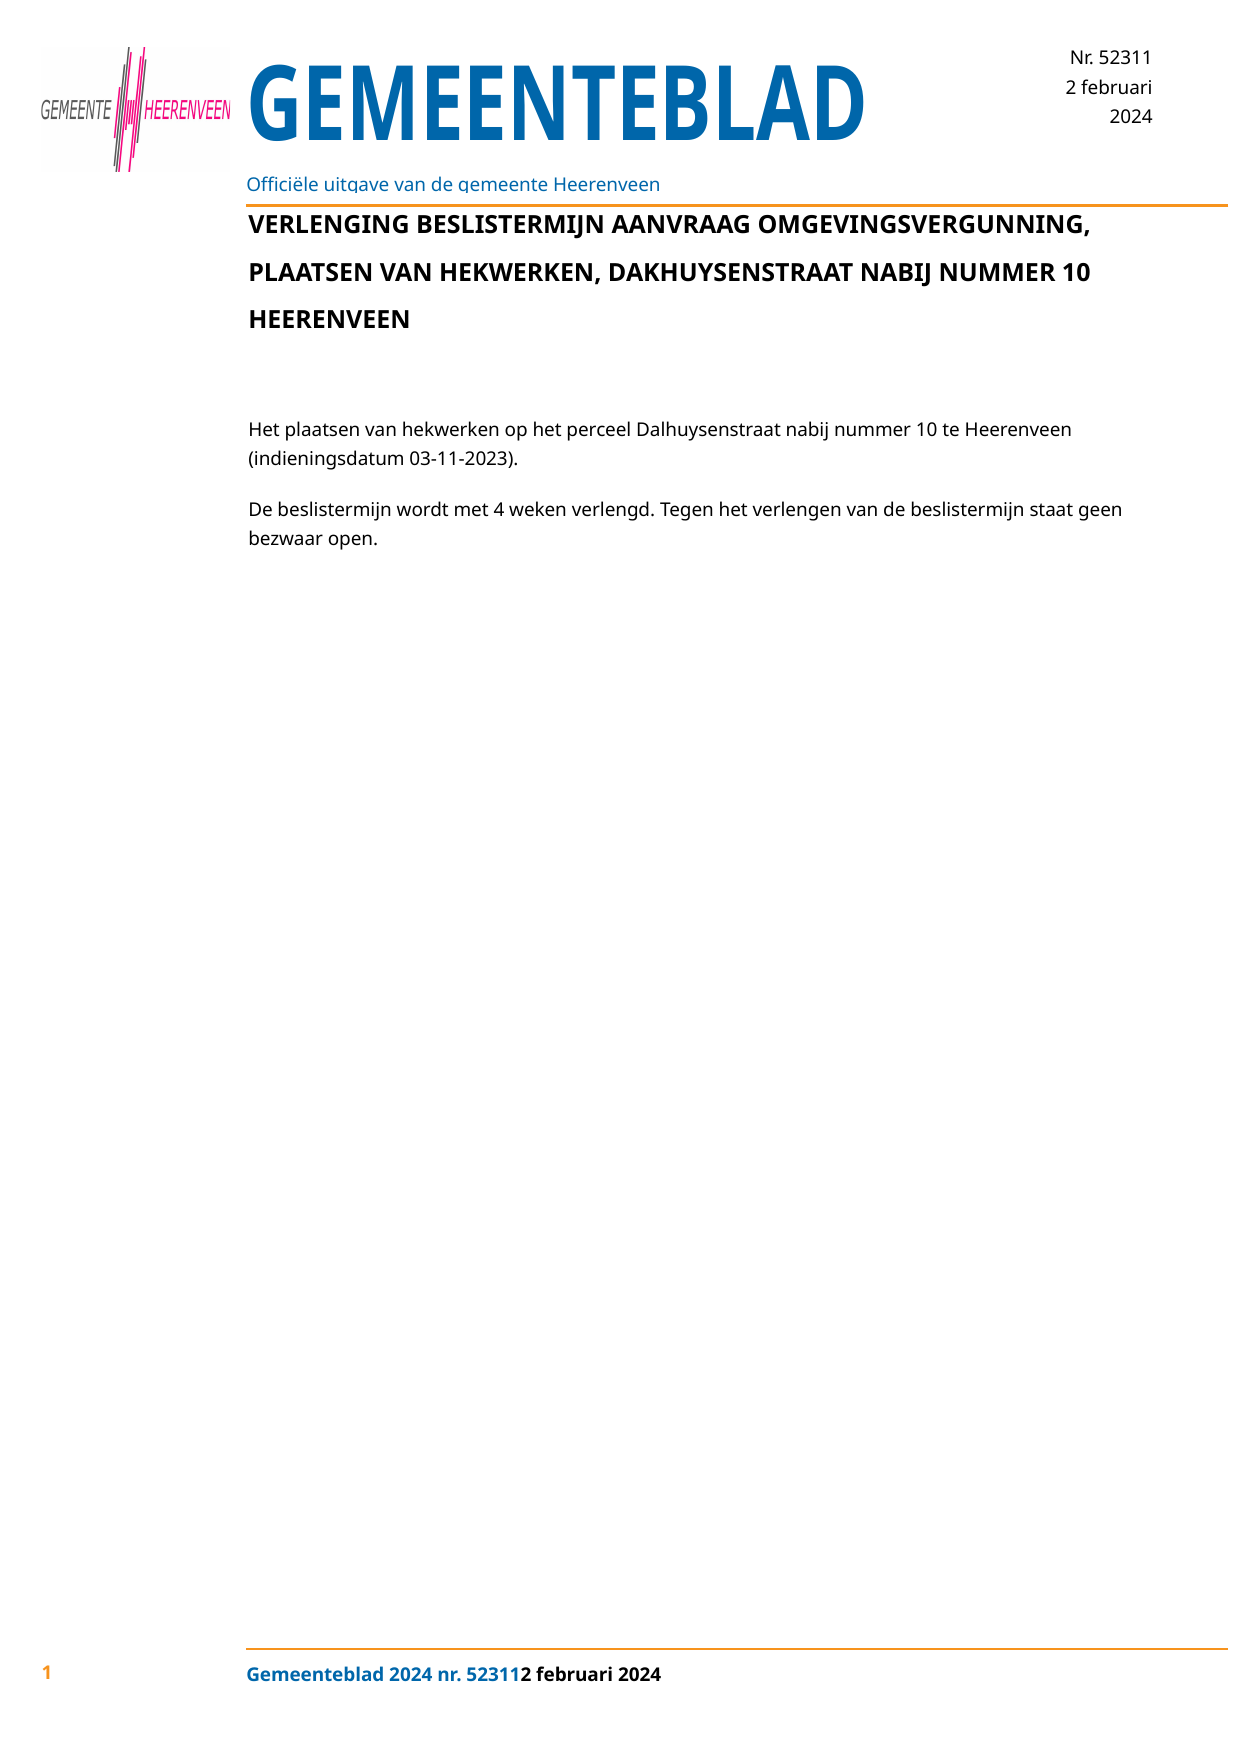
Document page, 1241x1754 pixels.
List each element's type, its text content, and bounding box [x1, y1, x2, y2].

text De beslistermijn wordt met 4 weken verlengd. Tegen het verlengen van de beslistermijn staat geen bezwaar open. [248, 496, 1152, 551]
text Het plaatsen van hekwerken op het perceel Dalhuysenstraat nabij nummer 10 te Heerenveen (indieningsdatum 03-11-2023). [248, 416, 1152, 471]
picture [41, 47, 231, 172]
text VERLENGING BESLISTERMIJN AANVRAAG OMGEVINGSVERGUNNING, PLAATSEN VAN HEKWERKEN, DAKHUYSENSTRAAT NABIJ NUMMER 10 HEERENVEEN [248, 207, 1152, 336]
